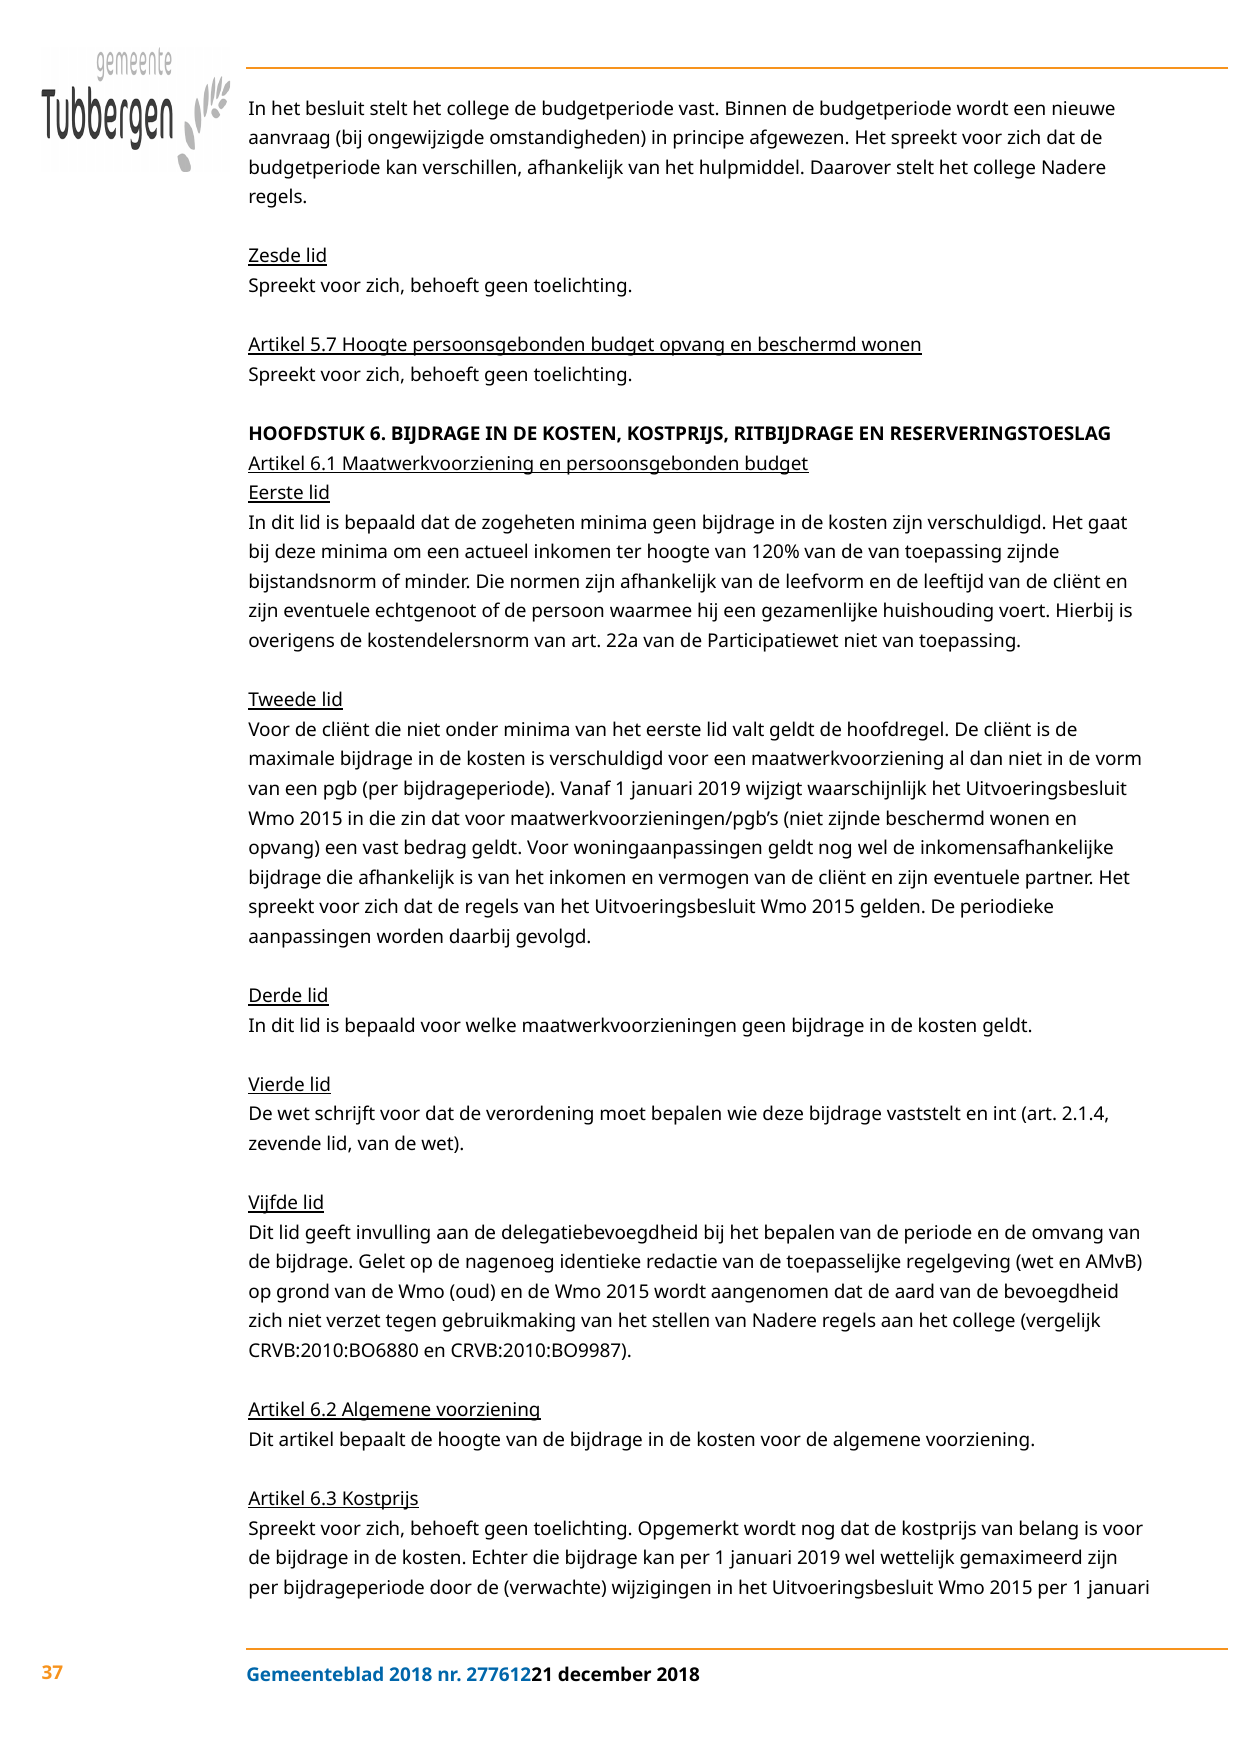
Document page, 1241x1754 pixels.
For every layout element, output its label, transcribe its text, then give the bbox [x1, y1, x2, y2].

text Artikel 6.1 Maatwerkvoorziening en persoonsgebonden budget [248, 450, 1152, 476]
text De wet schrijft voor dat de verordening moet bepalen wie deze bijdrage vaststelt en int (art. 2.1.4, zevende lid, van de wet). [248, 1101, 1152, 1156]
text Artikel 6.2 Algemene voorziening [248, 1396, 1152, 1422]
text Artikel 6.3 Kostprijs [248, 1485, 1152, 1511]
text HOOFDSTUK 6. BIJDRAGE IN DE KOSTEN, KOSTPRIJS, RITBIJDRAGE EN RESERVERINGSTOESLAG [248, 420, 1152, 446]
text Spreekt voor zich, behoeft geen toelichting. Opgemerkt wordt nog dat de kostprijs van belang is voor de bijdrage in de kosten. Echter die bijdrage kan per 1 januari 2019 wel wettelijk gemaximeerd zijn per bijdrageperiode door de (verwachte) wijzigingen in het Uitvoeringsbesluit Wmo 2015 per 1 januari [248, 1515, 1152, 1600]
text Dit artikel bepaalt de hoogte van de bijdrage in de kosten voor de algemene voorziening. [248, 1426, 1152, 1452]
text Tweede lid [248, 686, 1152, 712]
text Zesde lid [248, 243, 1152, 268]
text Derde lid [248, 982, 1152, 1008]
text Vierde lid [248, 1071, 1152, 1097]
picture [41, 47, 231, 172]
text Spreekt voor zich, behoeft geen toelichting. [248, 361, 1152, 387]
text In het besluit stelt het college de budgetperiode vast. Binnen de budgetperiode wordt een nieuwe aanvraag (bij ongewijzigde omstandigheden) in principe afgewezen. Het spreekt voor zich dat de budgetperiode kan verschillen, afhankelijk van het hulpmiddel. Daarover stelt het college Nadere regels. [248, 95, 1152, 209]
text Voor de cliënt die niet onder minima van het eerste lid valt geldt de hoofdregel. De cliënt is de maximale bijdrage in de kosten is verschuldigd voor een maatwerkvoorziening al dan niet in de vorm van een pgb (per bijdrageperiode). Vanaf 1 januari 2019 wijzigt waarschijnlijk het Uitvoeringsbesluit Wmo 2015 in die zin dat voor maatwerkvoorzieningen/pgb’s (niet zijnde beschermd wonen en opvang) een vast bedrag geldt. Voor woningaanpassingen geldt nog wel de inkomensafhankelijke bijdrage die afhankelijk is van het inkomen en vermogen van de cliënt en zijn eventuele partner. Het spreekt voor zich dat de regels van het Uitvoeringsbesluit Wmo 2015 gelden. De periodieke aanpassingen worden daarbij gevolgd. [248, 716, 1152, 949]
text Spreekt voor zich, behoeft geen toelichting. [248, 272, 1152, 298]
text Artikel 5.7 Hoogte persoonsgebonden budget opvang en beschermd wonen [248, 331, 1152, 357]
text In dit lid is bepaald voor welke maatwerkvoorzieningen geen bijdrage in de kosten geldt. [248, 1012, 1152, 1038]
text In dit lid is bepaald dat de zogeheten minima geen bijdrage in de kosten zijn verschuldigd. Het gaat bij deze minima om een actueel inkomen ter hoogte van 120% van de van toepassing zijnde bijstandsnorm of minder. Die normen zijn afhankelijk van de leefvorm en de leeftijd van de cliënt en zijn eventuele echtgenoot of de persoon waarmee hij een gezamenlijke huishouding voert. Hierbij is overigens de kostendelersnorm van art. 22a van de Participatiewet niet van toepassing. [248, 509, 1152, 653]
text Dit lid geeft invulling aan de delegatiebevoegdheid bij het bepalen van de periode en de omvang van de bijdrage. Gelet op de nagenoeg identieke redactie van de toepasselijke regelgeving (wet en AMvB) op grond van de Wmo (oud) en de Wmo 2015 wordt aangenomen dat de aard van de bevoegdheid zich niet verzet tegen gebruikmaking van het stellen van Nadere regels aan het college (vergelijk CRVB:2010:BO6880 en CRVB:2010:BO9987). [248, 1219, 1152, 1363]
text Eerste lid [248, 479, 1152, 505]
text Vijfde lid [248, 1189, 1152, 1215]
